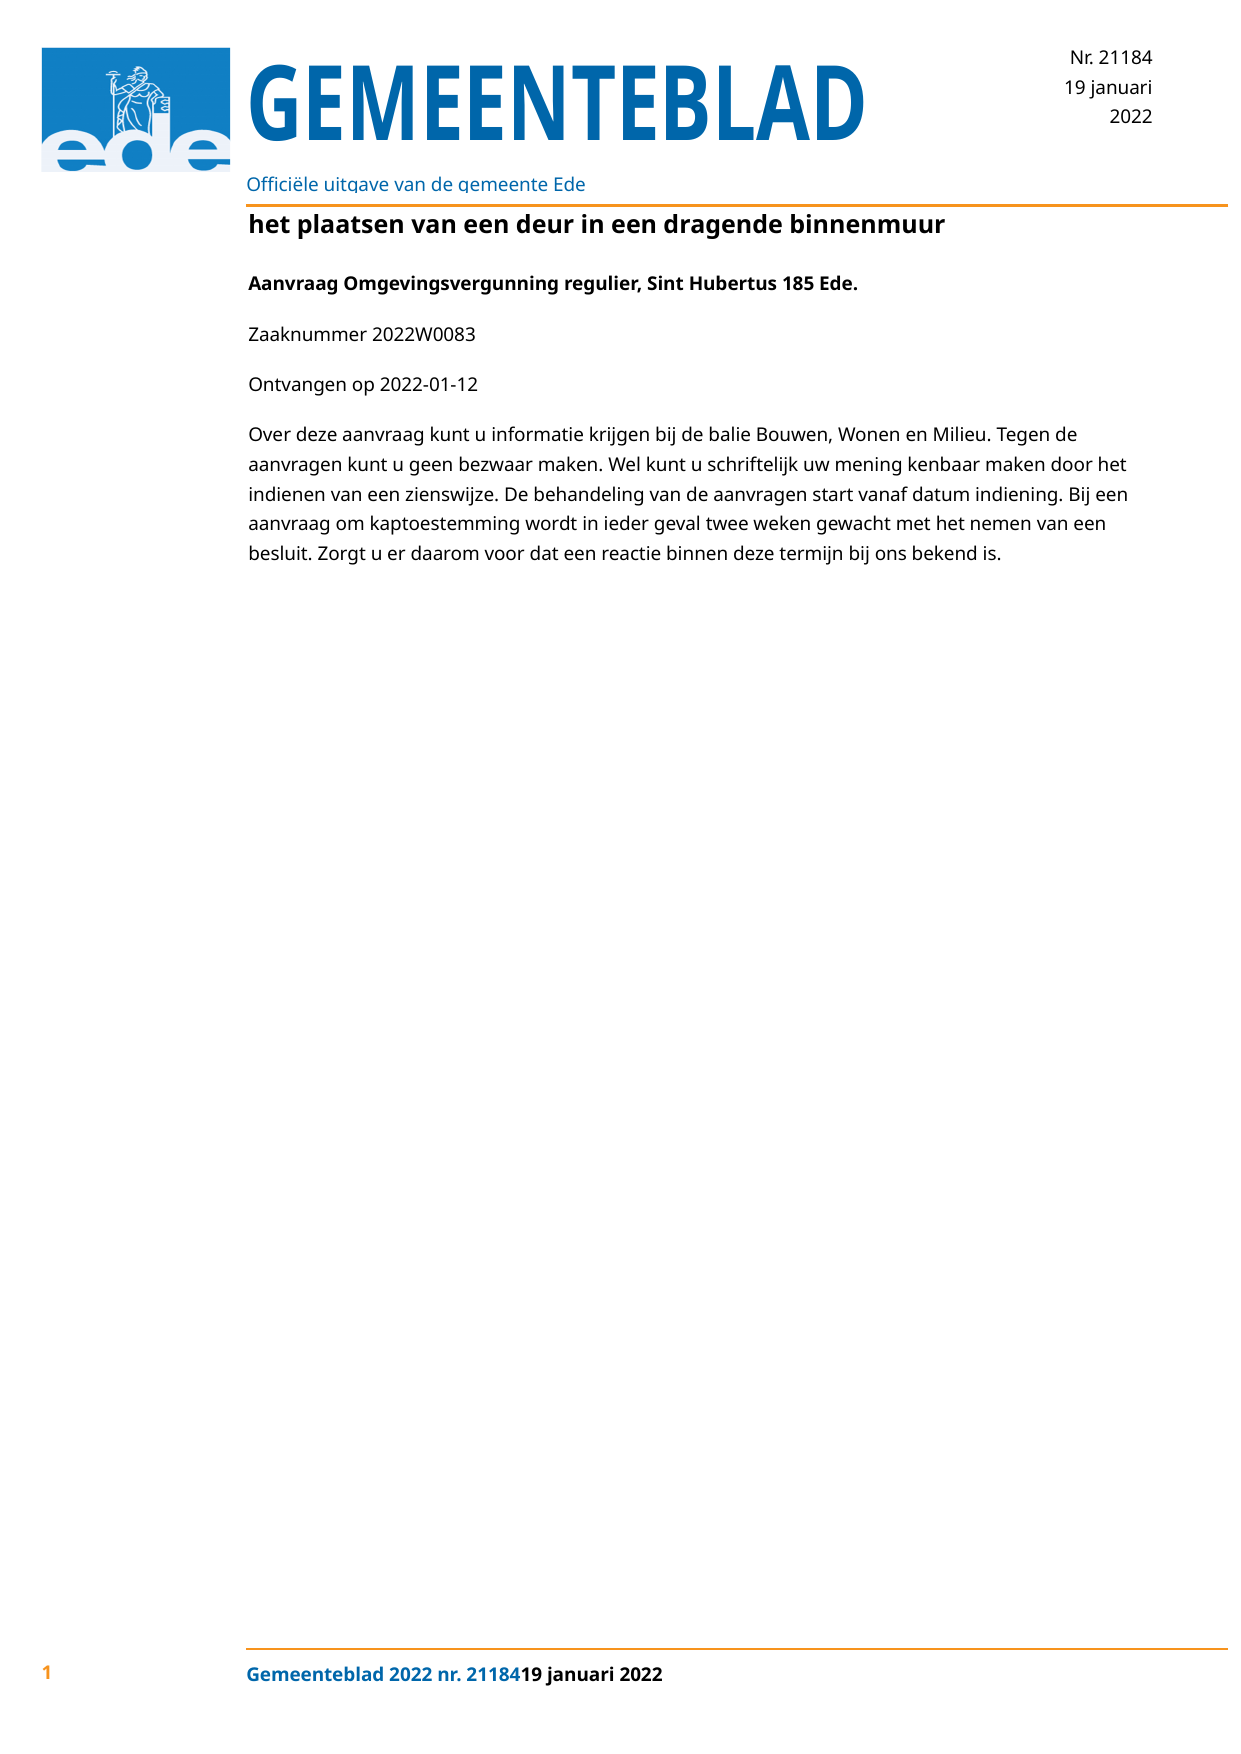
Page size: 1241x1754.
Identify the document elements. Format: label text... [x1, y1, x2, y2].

text Zaaknummer 2022W0083 [248, 321, 1152, 346]
text Aanvraag Omgevingsvergunning regulier, Sint Hubertus 185 Ede. [248, 270, 1152, 296]
text Ontvangen op 2022-01-12 [248, 371, 1152, 397]
text Over deze aanvraag kunt u informatie krijgen bij de balie Bouwen, Wonen en Milieu. Tegen de aanvragen kunt u geen bezwaar maken. Wel kunt u schriftelijk uw mening kenbaar maken door het indienen van een zienswijze. De behandeling van de aanvragen start vanaf datum indiening. Bij een aanvraag om kaptoestemming wordt in ieder geval twee weken gewacht met het nemen van een besluit. Zorgt u er daarom voor dat een reactie binnen deze termijn bij ons bekend is. [248, 422, 1152, 566]
text het plaatsen van een deur in een dragende binnenmuur [248, 207, 1152, 241]
picture [41, 47, 231, 172]
